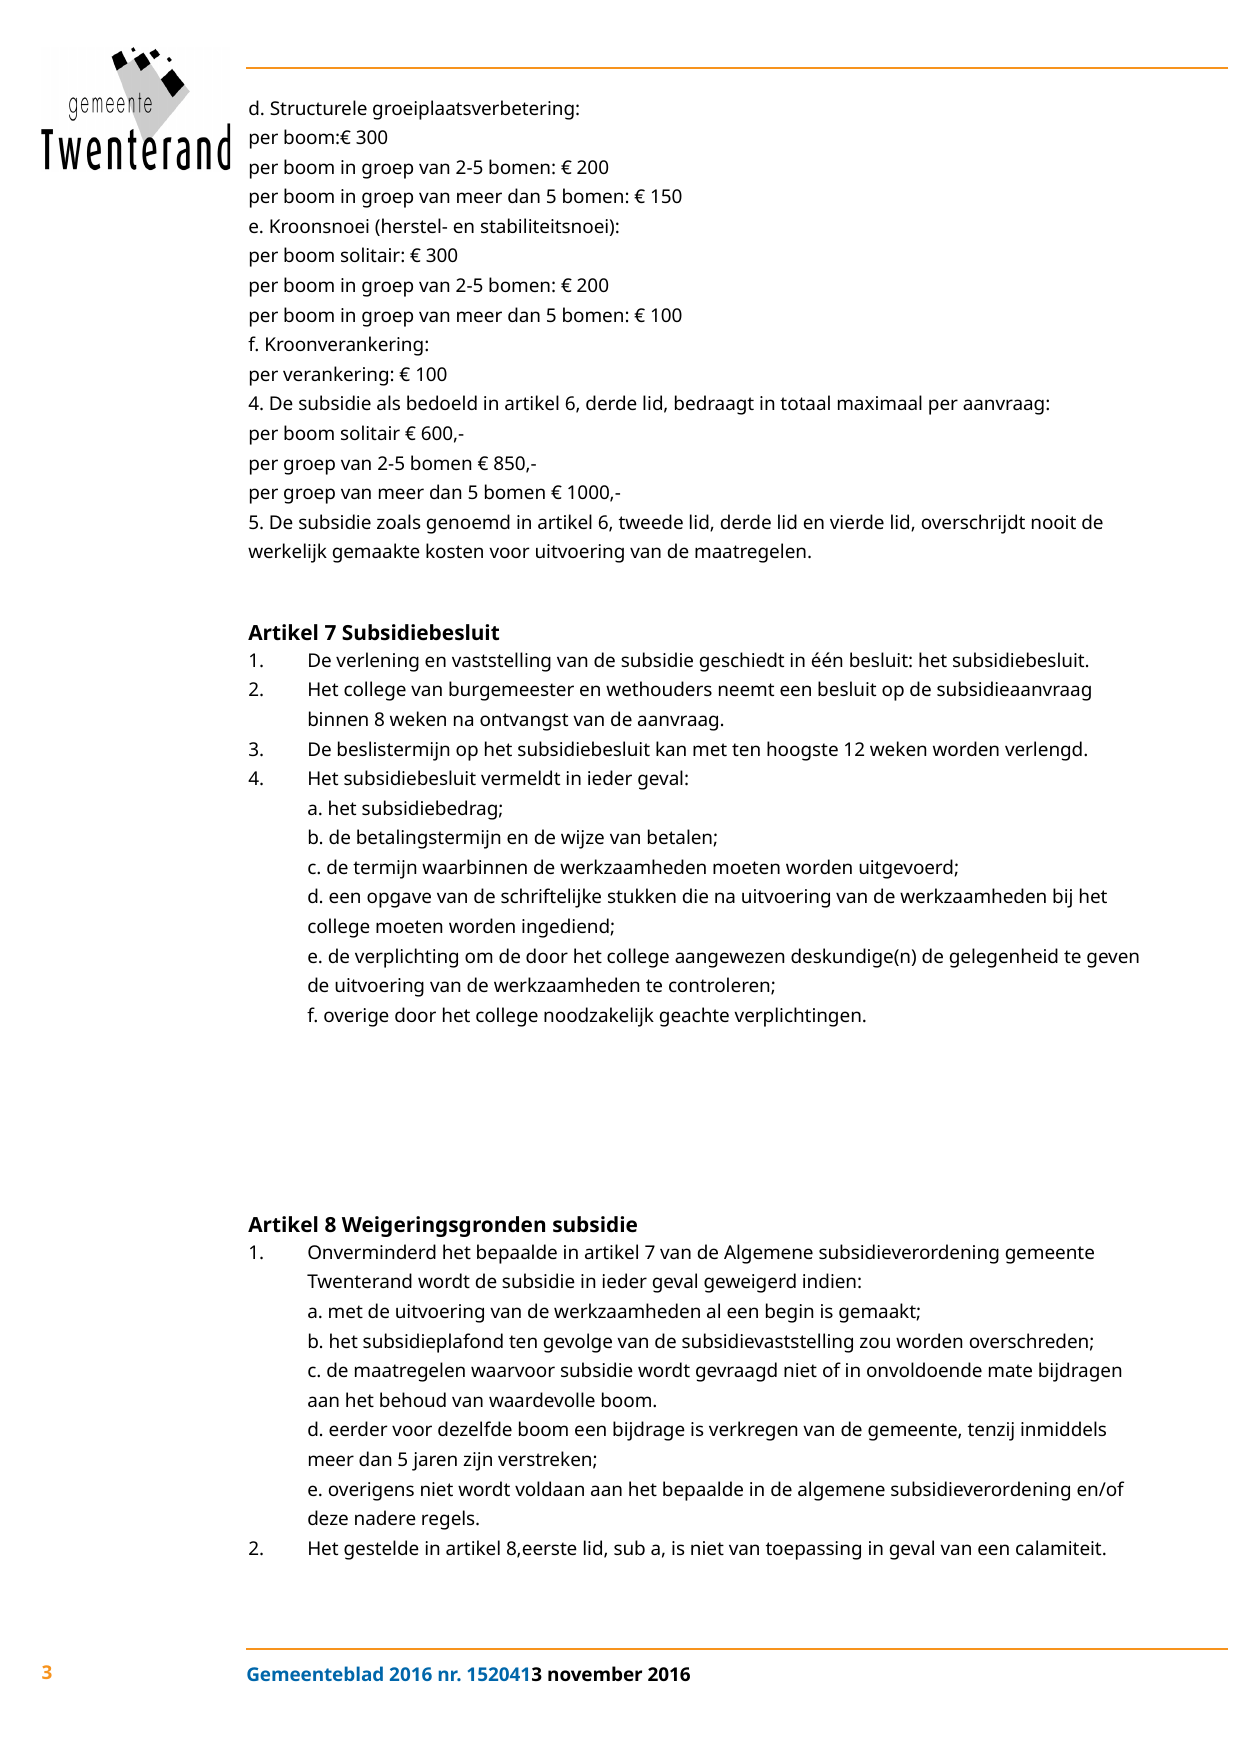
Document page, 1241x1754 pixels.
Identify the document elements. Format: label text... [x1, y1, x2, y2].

text f. Kroonverankering: [248, 331, 1152, 357]
list c. de termijn waarbinnen de werkzaamheden moeten worden uitgevoerd; [248, 854, 1152, 880]
list e. overigens niet wordt voldaan aan het bepaalde in de algemene subsidieverordening en/of deze nadere regels. [248, 1476, 1152, 1531]
list c. de maatregelen waarvoor subsidie wordt gevraagd niet of in onvoldoende mate bijdragen aan het behoud van waardevolle boom. [248, 1357, 1152, 1413]
list a. het subsidiebedrag; [248, 795, 1152, 821]
text per groep van 2-5 bomen € 850,- [248, 450, 1152, 476]
list d. eerder voor dezelfde boom een bijdrage is verkregen van de gemeente, tenzij inmiddels meer dan 5 jaren zijn verstreken; [248, 1417, 1152, 1472]
text per boom:€ 300 [248, 124, 1152, 150]
text per boom solitair: € 300 [248, 243, 1152, 268]
text per boom in groep van meer dan 5 bomen: € 100 [248, 302, 1152, 328]
text 5. De subsidie zoals genoemd in artikel 6, tweede lid, derde lid en vierde lid, overschrijdt nooit de werkelijk gemaakte kosten voor uitvoering van de maatregelen. [248, 509, 1152, 564]
text 4. De subsidie als bedoeld in artikel 6, derde lid, bedraagt in totaal maximaal per aanvraag: [248, 391, 1152, 416]
text per boom solitair € 600,- [248, 420, 1152, 446]
list a. met de uitvoering van de werkzaamheden al een begin is gemaakt; [248, 1298, 1152, 1324]
list d. een opgave van de schriftelijke stukken die na uitvoering van de werkzaamheden bij het college moeten worden ingediend; [248, 884, 1152, 939]
list De beslistermijn op het subsidiebesluit kan met ten hoogste 12 weken worden verlengd. [248, 736, 1152, 761]
list Onverminderd het bepaalde in artikel 7 van de Algemene subsidieverordening gemeente Twenterand wordt de subsidie in ieder geval geweigerd indien: [248, 1239, 1152, 1294]
list f. overige door het college noodzakelijk geachte verplichtingen. [248, 1002, 1152, 1028]
text d. Structurele groeiplaatsverbetering: [248, 95, 1152, 121]
list Het gestelde in artikel 8,eerste lid, sub a, is niet van toepassing in geval van een calamiteit. [248, 1535, 1152, 1561]
text Artikel 8 Weigeringsgronden subsidie [248, 1211, 1152, 1239]
text per boom in groep van 2-5 bomen: € 200 [248, 272, 1152, 298]
list b. het subsidieplafond ten gevolge van de subsidievaststelling zou worden overschreden; [248, 1328, 1152, 1353]
text per groep van meer dan 5 bomen € 1000,- [248, 479, 1152, 505]
list e. de verplichting om de door het college aangewezen deskundige(n) de gelegenheid te geven de uitvoering van de werkzaamheden te controleren; [248, 943, 1152, 998]
text Artikel 7 Subsidiebesluit [248, 618, 1152, 647]
list b. de betalingstermijn en de wijze van betalen; [248, 824, 1152, 850]
picture [41, 47, 231, 172]
text per verankering: € 100 [248, 361, 1152, 387]
list Het subsidiebesluit vermeldt in ieder geval: [248, 765, 1152, 791]
list Het college van burgemeester en wethouders neemt een besluit op de subsidieaanvraag binnen 8 weken na ontvangst van de aanvraag. [248, 677, 1152, 732]
text per boom in groep van meer dan 5 bomen: € 150 [248, 183, 1152, 209]
text per boom in groep van 2-5 bomen: € 200 [248, 154, 1152, 180]
text e. Kroonsnoei (herstel- en stabiliteitsnoei): [248, 213, 1152, 239]
list De verlening en vaststelling van de subsidie geschiedt in één besluit: het subsidiebesluit. [248, 647, 1152, 673]
